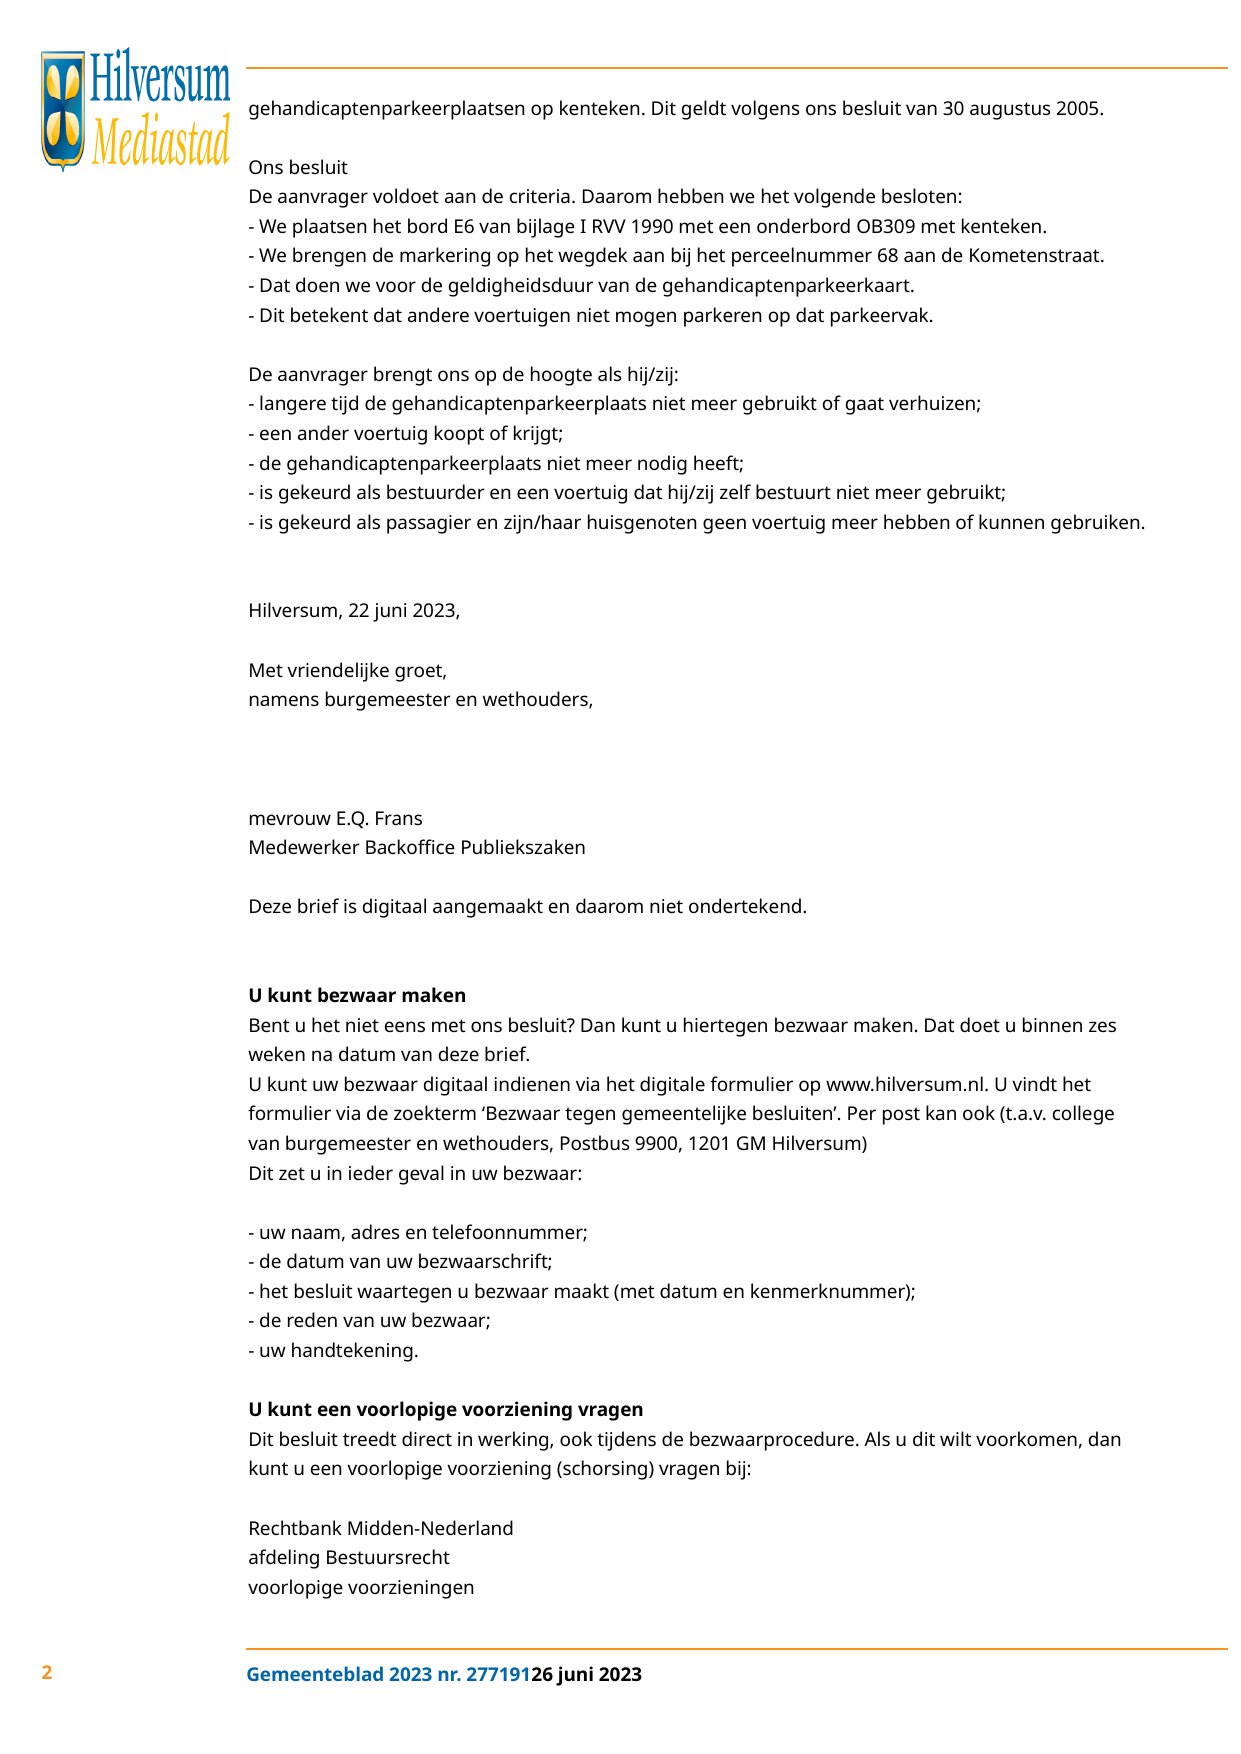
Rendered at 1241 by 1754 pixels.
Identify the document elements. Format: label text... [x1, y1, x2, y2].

text U kunt bezwaar maken [248, 982, 1152, 1008]
text Dit zet u in ieder geval in uw bezwaar: [248, 1160, 1152, 1186]
text Medewerker Backoffice Publiekszaken [248, 834, 1152, 860]
text - We brengen de markering op het wegdek aan bij het perceelnummer 68 aan de Kometenstraat. [248, 243, 1152, 268]
text - is gekeurd als passagier en zijn/haar huisgenoten geen voertuig meer hebben of kunnen gebruiken. [248, 509, 1152, 535]
text - We plaatsen het bord E6 van bijlage I RVV 1990 met een onderbord OB309 met kenteken. [248, 213, 1152, 239]
text - de reden van uw bezwaar; [248, 1308, 1152, 1333]
text afdeling Bestuursrecht [248, 1544, 1152, 1570]
text Rechtbank Midden-Nederland [248, 1515, 1152, 1541]
text Dit besluit treedt direct in werking, ook tijdens de bezwaarprocedure. Als u dit wilt voorkomen, dan kunt u een voorlopige voorziening (schorsing) vragen bij: [248, 1426, 1152, 1481]
text - is gekeurd als bestuurder en een voertuig dat hij/zij zelf bestuurt niet meer gebruikt; [248, 479, 1152, 505]
text Ons besluit [248, 154, 1152, 180]
text Met vriendelijke groet, [248, 657, 1152, 683]
text - uw handtekening. [248, 1337, 1152, 1363]
text U kunt uw bezwaar digitaal indienen via het digitale formulier op www.hilversum.nl. U vindt het formulier via de zoekterm ‘Bezwaar tegen gemeentelijke besluiten’. Per post kan ook (t.a.v. college van burgemeester en wethouders, Postbus 9900, 1201 GM Hilversum) [248, 1071, 1152, 1156]
text - het besluit waartegen u bezwaar maakt (met datum en kenmerknummer); [248, 1278, 1152, 1304]
text voorlopige voorzieningen [248, 1574, 1152, 1600]
text - uw naam, adres en telefoonnummer; [248, 1219, 1152, 1245]
text - langere tijd de gehandicaptenparkeerplaats niet meer gebruikt of gaat verhuizen; [248, 391, 1152, 416]
text - de gehandicaptenparkeerplaats niet meer nodig heeft; [248, 450, 1152, 476]
text - een ander voertuig koopt of krijgt; [248, 420, 1152, 446]
text Bent u het niet eens met ons besluit? Dan kunt u hiertegen bezwaar maken. Dat doet u binnen zes weken na datum van deze brief. [248, 1012, 1152, 1067]
picture [41, 47, 231, 172]
text gehandicaptenparkeerplaatsen op kenteken. Dit geldt volgens ons besluit van 30 augustus 2005. [248, 95, 1152, 121]
text - de datum van uw bezwaarschrift; [248, 1248, 1152, 1274]
text De aanvrager voldoet aan de criteria. Daarom hebben we het volgende besloten: [248, 183, 1152, 209]
text - Dit betekent dat andere voertuigen niet mogen parkeren op dat parkeervak. [248, 302, 1152, 328]
text Deze brief is digitaal aangemaakt en daarom niet ondertekend. [248, 893, 1152, 919]
text namens burgemeester en wethouders, [248, 686, 1152, 712]
text mevrouw E.Q. Frans [248, 805, 1152, 831]
text U kunt een voorlopige voorziening vragen [248, 1396, 1152, 1422]
text De aanvrager brengt ons op de hoogte als hij/zij: [248, 361, 1152, 387]
text - Dat doen we voor de geldigheidsduur van de gehandicaptenparkeerkaart. [248, 272, 1152, 298]
text Hilversum, 22 juni 2023, [248, 598, 1152, 623]
